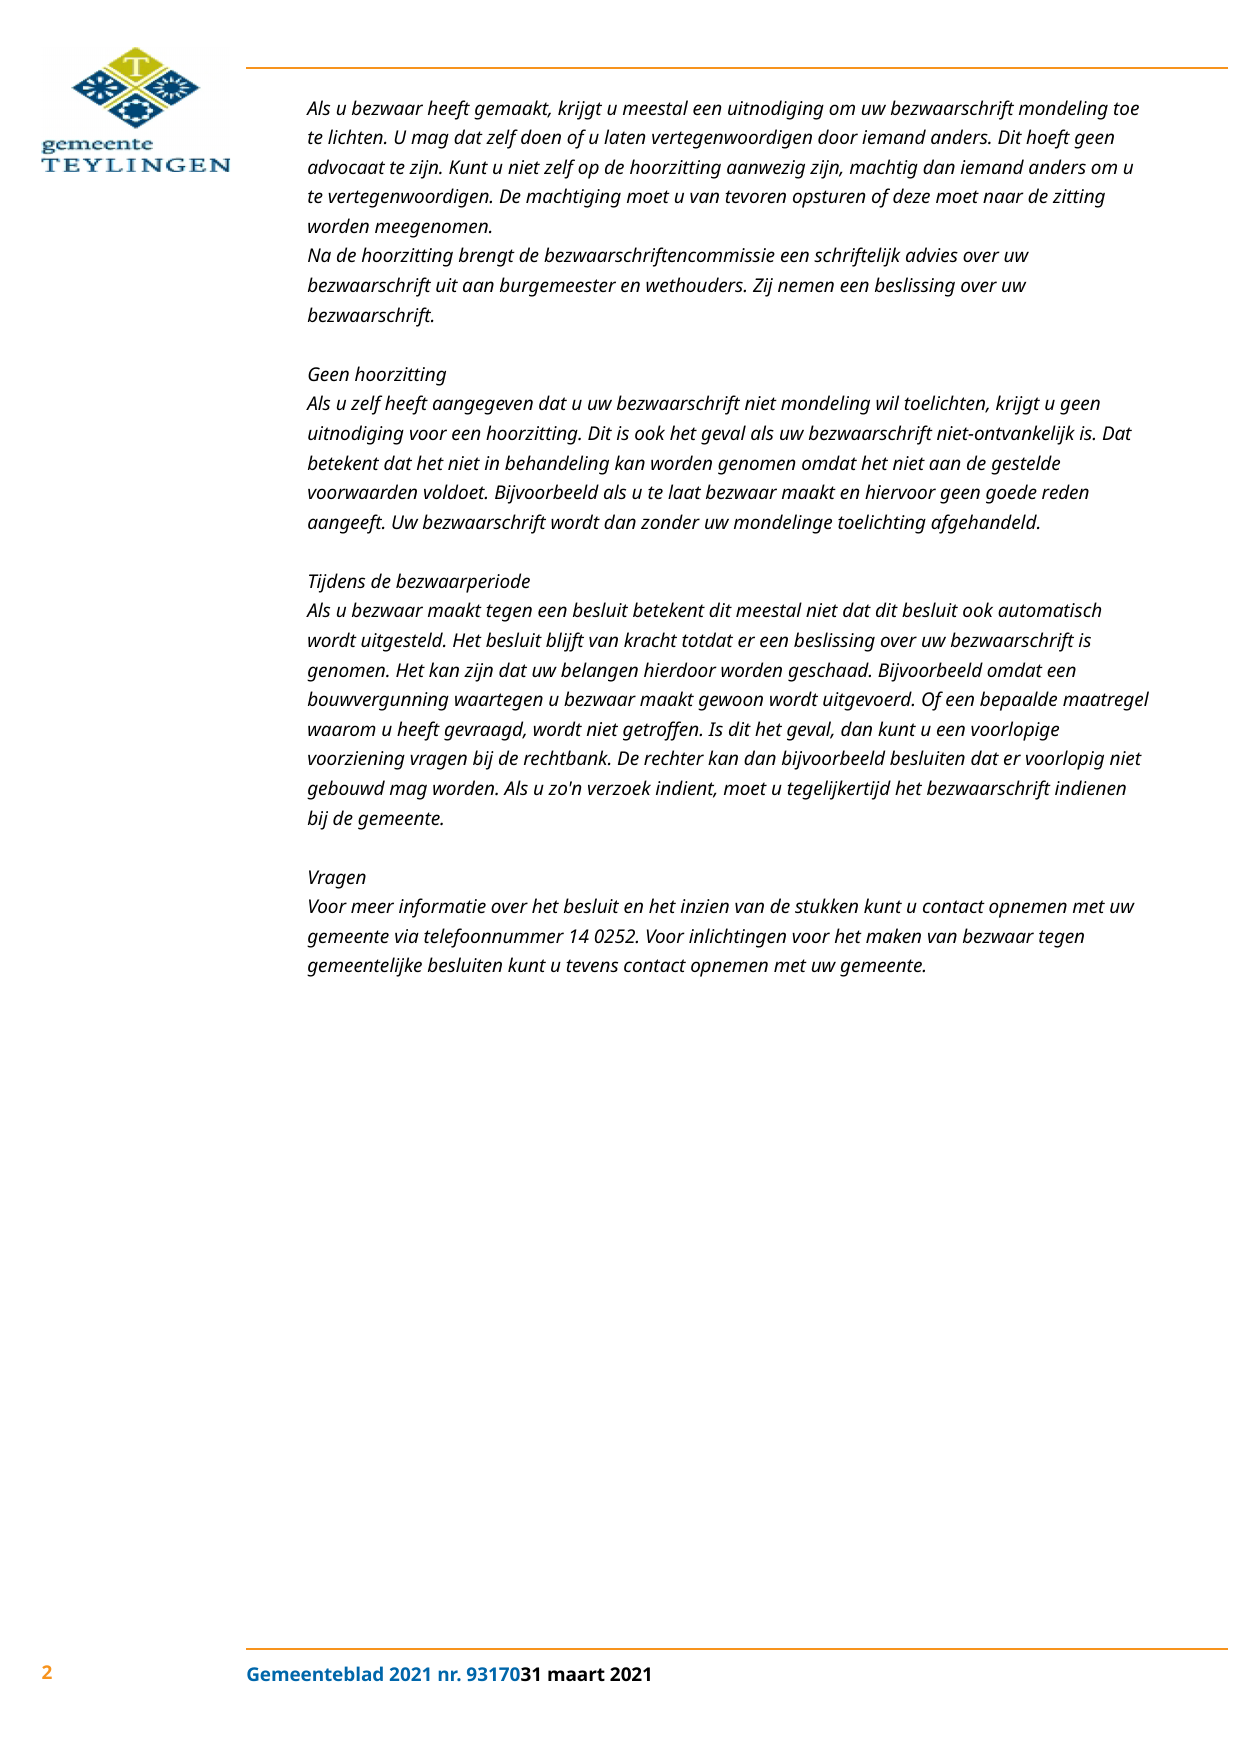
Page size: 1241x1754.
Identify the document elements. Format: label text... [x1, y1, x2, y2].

list Voor meer informatie over het besluit en het inzien van de stukken kunt u contact opnemen met uw gemeente via telefoonnummer 14 0252. Voor inlichtingen voor het maken van bezwaar tegen gemeentelijke besluiten kunt u tevens contact opnemen met uw gemeente. [248, 893, 1152, 978]
list Na de hoorzitting brengt de bezwaarschriftencommissie een schriftelijk advies over uw bezwaarschrift uit aan burgemeester en wethouders. Zij nemen een beslissing over uw bezwaarschrift. [248, 243, 1152, 328]
list Tijdens de bezwaarperiode [248, 568, 1152, 594]
list Vragen [248, 864, 1152, 890]
list Geen hoorzitting [248, 361, 1152, 387]
picture [41, 47, 231, 172]
list Als u bezwaar maakt tegen een besluit betekent dit meestal niet dat dit besluit ook automatisch wordt uitgesteld. Het besluit blijft van kracht totdat er een beslissing over uw bezwaarschrift is genomen. Het kan zijn dat uw belangen hierdoor worden geschaad. Bijvoorbeeld omdat een bouwvergunning waartegen u bezwaar maakt gewoon wordt uitgevoerd. Of een bepaalde maatregel waarom u heeft gevraagd, wordt niet getroffen. Is dit het geval, dan kunt u een voorlopige voorziening vragen bij de rechtbank. De rechter kan dan bijvoorbeeld besluiten dat er voorlopig niet gebouwd mag worden. Als u zo'n verzoek indient, moet u tegelijkertijd het bezwaarschrift indienen bij de gemeente. [248, 598, 1152, 831]
list Als u zelf heeft aangegeven dat u uw bezwaarschrift niet mondeling wil toelichten, krijgt u geen uitnodiging voor een hoorzitting. Dit is ook het geval als uw bezwaarschrift niet-ontvankelijk is. Dat betekent dat het niet in behandeling kan worden genomen omdat het niet aan de gestelde voorwaarden voldoet. Bijvoorbeeld als u te laat bezwaar maakt en hiervoor geen goede reden aangeeft. Uw bezwaarschrift wordt dan zonder uw mondelinge toelichting afgehandeld. [248, 391, 1152, 535]
list Als u bezwaar heeft gemaakt, krijgt u meestal een uitnodiging om uw bezwaarschrift mondeling toe te lichten. U mag dat zelf doen of u laten vertegenwoordigen door iemand anders. Dit hoeft geen advocaat te zijn. Kunt u niet zelf op de hoorzitting aanwezig zijn, machtig dan iemand anders om u te vertegenwoordigen. De machtiging moet u van tevoren opsturen of deze moet naar de zitting worden meegenomen. [248, 95, 1152, 239]
